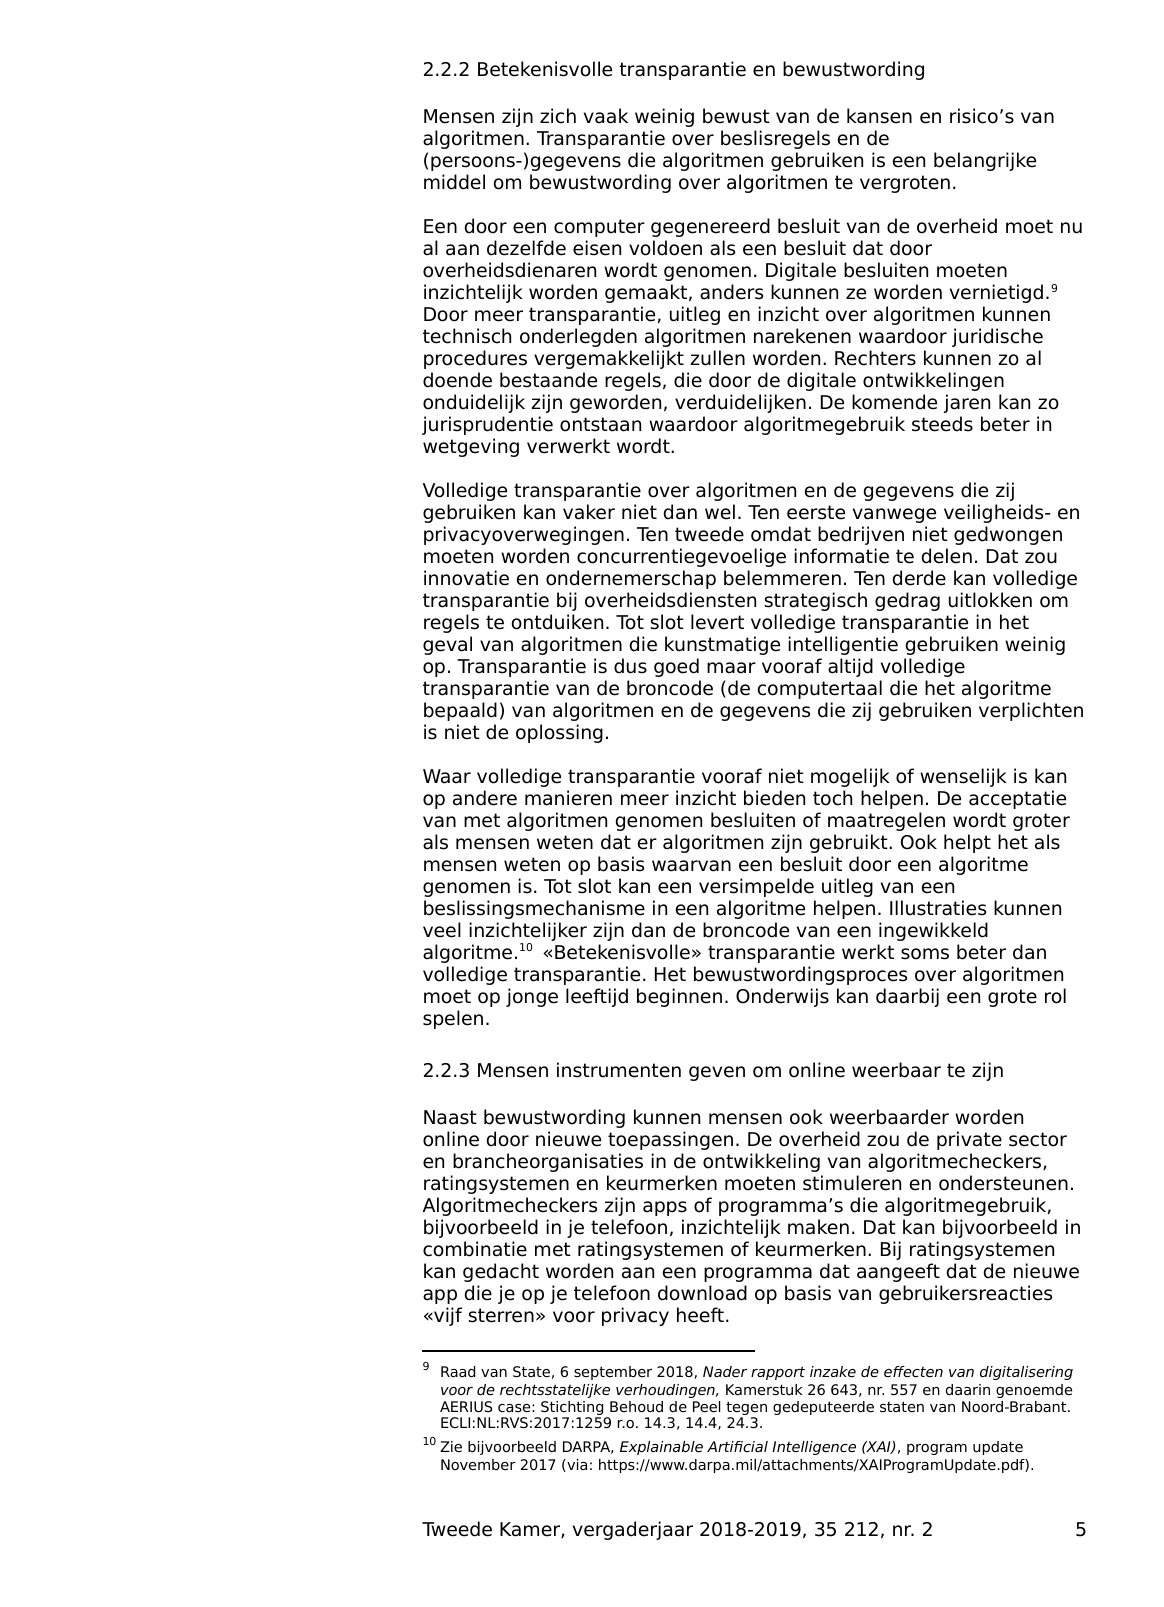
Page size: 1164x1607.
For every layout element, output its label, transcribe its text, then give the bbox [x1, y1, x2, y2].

text Mensen zijn zich vaak weinig bewust van de kansen en risico’s van algoritmen. Transparantie over beslisregels en de (persoons-)gegevens die algoritmen gebruiken is een belangrijke middel om bewustwording over algoritmen te vergroten. [422, 106, 1087, 194]
subtitle 2.2.3 Mensen instrumenten geven om online weerbaar te zijn [422, 1060, 1087, 1082]
text Naast bewustwording kunnen mensen ook weerbaarder worden online door nieuwe toepassingen. De overheid zou de private sector en brancheorganisaties in de ontwikkeling van algoritmecheckers, ratingsystemen en keurmerken moeten stimuleren en ondersteunen. Algoritmecheckers zijn apps of programma’s die algoritmegebruik, bijvoorbeeld in je telefoon, inzichtelijk maken. Dat kan bijvoorbeeld in combinatie met ratingsystemen of keurmerken. Bij ratingsystemen kan gedacht worden aan een programma dat aangeeft dat de nieuwe app die je op je telefoon download op basis van gebruikersreacties «vijf sterren» voor privacy heeft. [422, 1107, 1087, 1327]
subtitle 2.2.2 Betekenisvolle transparantie en bewustwording [422, 59, 1087, 81]
text Volledige transparantie over algoritmen en de gegevens die zij gebruiken kan vaker niet dan wel. Ten eerste vanwege veiligheids- en privacyoverwegingen. Ten tweede omdat bedrijven niet gedwongen moeten worden concurrentiegevoelige informatie te delen. Dat zou innovatie en ondernemerschap belemmeren. Ten derde kan volledige transparantie bij overheidsdiensten strategisch gedrag uitlokken om regels te ontduiken. Tot slot levert volledige transparantie in het geval van algoritmen die kunstmatige intelligentie gebruiken weinig op. Transparantie is dus goed maar vooraf altijd volledige transparantie van de broncode (de computertaal die het algoritme bepaald) van algoritmen en de gegevens die zij gebruiken verplichten is niet de oplossing. [422, 480, 1087, 744]
text Een door een computer gegenereerd besluit van de overheid moet nu al aan dezelfde eisen voldoen als een besluit dat door overheidsdienaren wordt genomen. Digitale besluiten moeten inzichtelijk worden gemaakt, anders kunnen ze worden vernietigd. Door meer transparantie, uitleg en inzicht over algoritmen kunnen technisch onderlegden algoritmen narekenen waardoor juridische procedures vergemakkelijkt zullen worden. Rechters kunnen zo al doende bestaande regels, die door de digitale ontwikkelingen onduidelijk zijn geworden, verduidelijken. De komende jaren kan zo jurisprudentie ontstaan waardoor algoritmegebruik steeds beter in wetgeving verwerkt wordt. [422, 216, 1087, 458]
text Raad van State, 6 september 2018, Nader rapport inzake de effecten van digitalisering voor de rechtsstatelijke verhoudingen, Kamerstuk 26 643, nr. 557 en daarin genoemde AERIUS case: Stichting Behoud de Peel tegen gedeputeerde staten van Noord-Brabant. ECLI:NL:RVS:2017:1259 r.o. 14.3, 14.4, 24.3. [422, 1360, 1087, 1432]
text Zie bijvoorbeeld DARPA, Explainable Artificial Intelligence (XAI), program update November 2017 (via: https://www.darpa.mil/attachments/XAIProgramUpdate.pdf). [422, 1435, 1087, 1474]
text Waar volledige transparantie vooraf niet mogelijk of wenselijk is kan op andere manieren meer inzicht bieden toch helpen. De acceptatie van met algoritmen genomen besluiten of maatregelen wordt groter als mensen weten dat er algoritmen zijn gebruikt. Ook helpt het als mensen weten op basis waarvan een besluit door een algoritme genomen is. Tot slot kan een versimpelde uitleg van een beslissingsmechanisme in een algoritme helpen. Illustraties kunnen veel inzichtelijker zijn dan de broncode van een ingewikkeld algoritme. «Betekenisvolle» transparantie werkt soms beter dan volledige transparantie. Het bewustwordingsproces over algoritmen moet op jonge leeftijd beginnen. Onderwijs kan daarbij een grote rol spelen. [422, 766, 1087, 1030]
